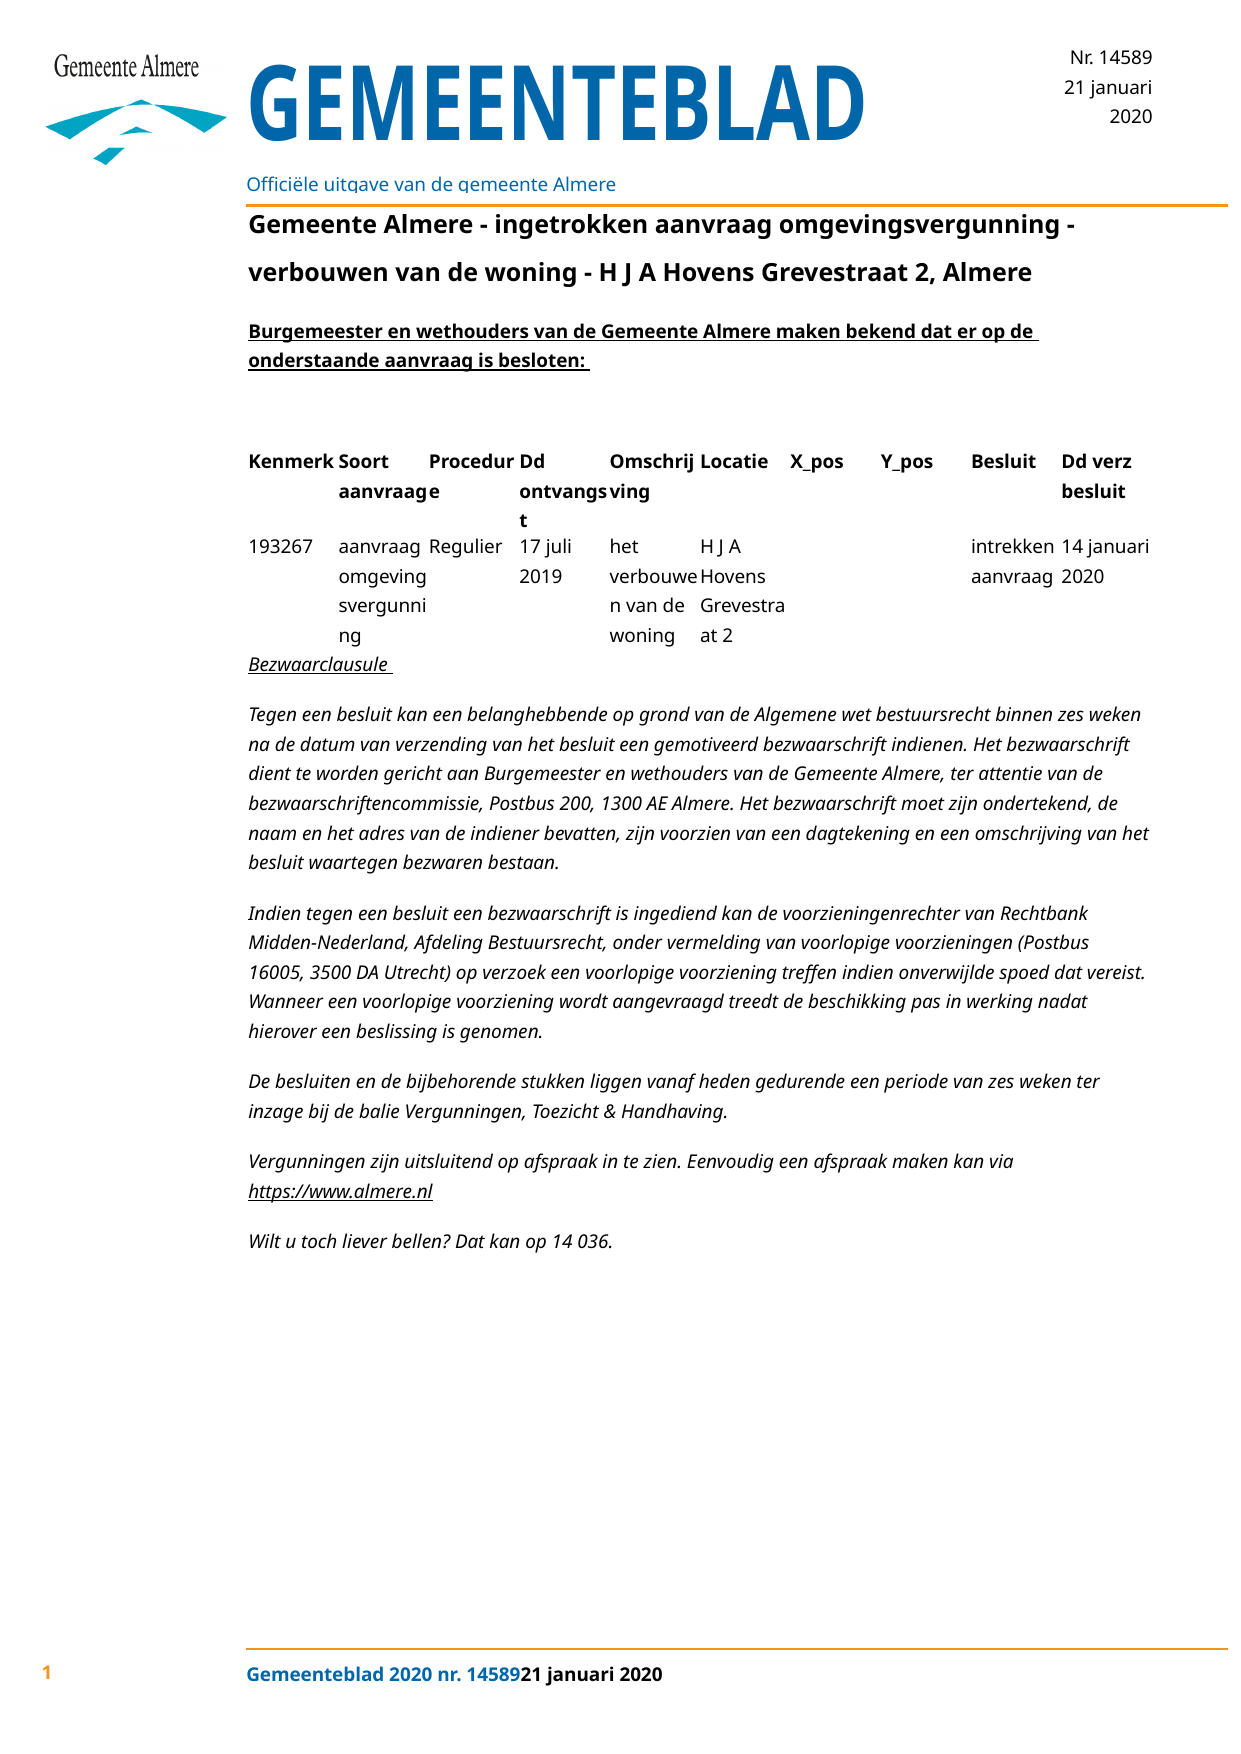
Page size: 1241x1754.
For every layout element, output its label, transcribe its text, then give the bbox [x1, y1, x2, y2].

table_cell 14 januari 2020 [1061, 533, 1152, 648]
table_header Dd ontvangst [519, 449, 609, 533]
table_cell Regulier [429, 533, 519, 648]
table_cell intrekken aanvraag [971, 533, 1061, 648]
table_header Dd verz besluit [1061, 449, 1152, 533]
text Bezwaarclausule [248, 651, 1152, 677]
table_header Locatie [700, 449, 790, 533]
table_header Besluit [971, 449, 1061, 533]
table_cell het verbouwen van de woning [609, 533, 700, 648]
table_header X_pos [790, 449, 881, 533]
text Indien tegen een besluit een bezwaarschrift is ingediend kan de voorzieningenrechter van Rechtbank Midden-Nederland, Afdeling Bestuursrecht, onder vermelding van voorlopige voorzieningen (Postbus 16005, 3500 DA Utrecht) op verzoek een voorlopige voorziening treffen indien onverwijlde spoed dat vereist. Wanneer een voorlopige voorziening wordt aangevraagd treedt de beschikking pas in werking nadat hierover een beslissing is genomen. [248, 900, 1152, 1044]
text De besluiten en de bijbehorende stukken liggen vanaf heden gedurende een periode van zes weken ter inzage bij de balie Vergunningen, Toezicht & Handhaving. [248, 1068, 1152, 1124]
table_header Kenmerk [248, 449, 338, 533]
table_cell [790, 533, 881, 648]
table_header Omschrijving [609, 449, 700, 533]
table_cell 193267 [248, 533, 338, 648]
table_cell H J A Hovens Grevestraat 2 [700, 533, 790, 648]
text Vergunningen zijn uitsluitend op afspraak in te zien. Eenvoudig een afspraak maken kan via https://www.almere.nl [248, 1148, 1152, 1204]
table_header Y_pos [881, 449, 971, 533]
picture [41, 47, 231, 172]
text Tegen een besluit kan een belanghebbende op grond van de Algemene wet bestuursrecht binnen zes weken na de datum van verzending van het besluit een gemotiveerd bezwaarschrift indienen. Het bezwaarschrift dient te worden gericht aan Burgemeester en wethouders van de Gemeente Almere, ter attentie van de bezwaarschriftencommissie, Postbus 200, 1300 AE Almere. Het bezwaarschrift moet zijn ondertekend, de naam en het adres van de indiener bevatten, zijn voorzien van een dagtekening en een omschrijving van het besluit waartegen bezwaren bestaan. [248, 701, 1152, 875]
text Gemeente Almere - ingetrokken aanvraag omgevingsvergunning - verbouwen van de woning - H J A Hovens Grevestraat 2, Almere [248, 207, 1152, 288]
table_cell 17 juli 2019 [519, 533, 609, 648]
table_header Procedure [429, 449, 519, 533]
table_cell aanvraag omgevingsvergunning [338, 533, 429, 648]
table_cell [881, 533, 971, 648]
text Burgemeester en wethouders van de Gemeente Almere maken bekend dat er op de onderstaande aanvraag is besloten: [248, 318, 1152, 373]
text Wilt u toch liever bellen? Dat kan op 14 036. [248, 1228, 1152, 1254]
table_header Soort aanvraag [338, 449, 429, 533]
